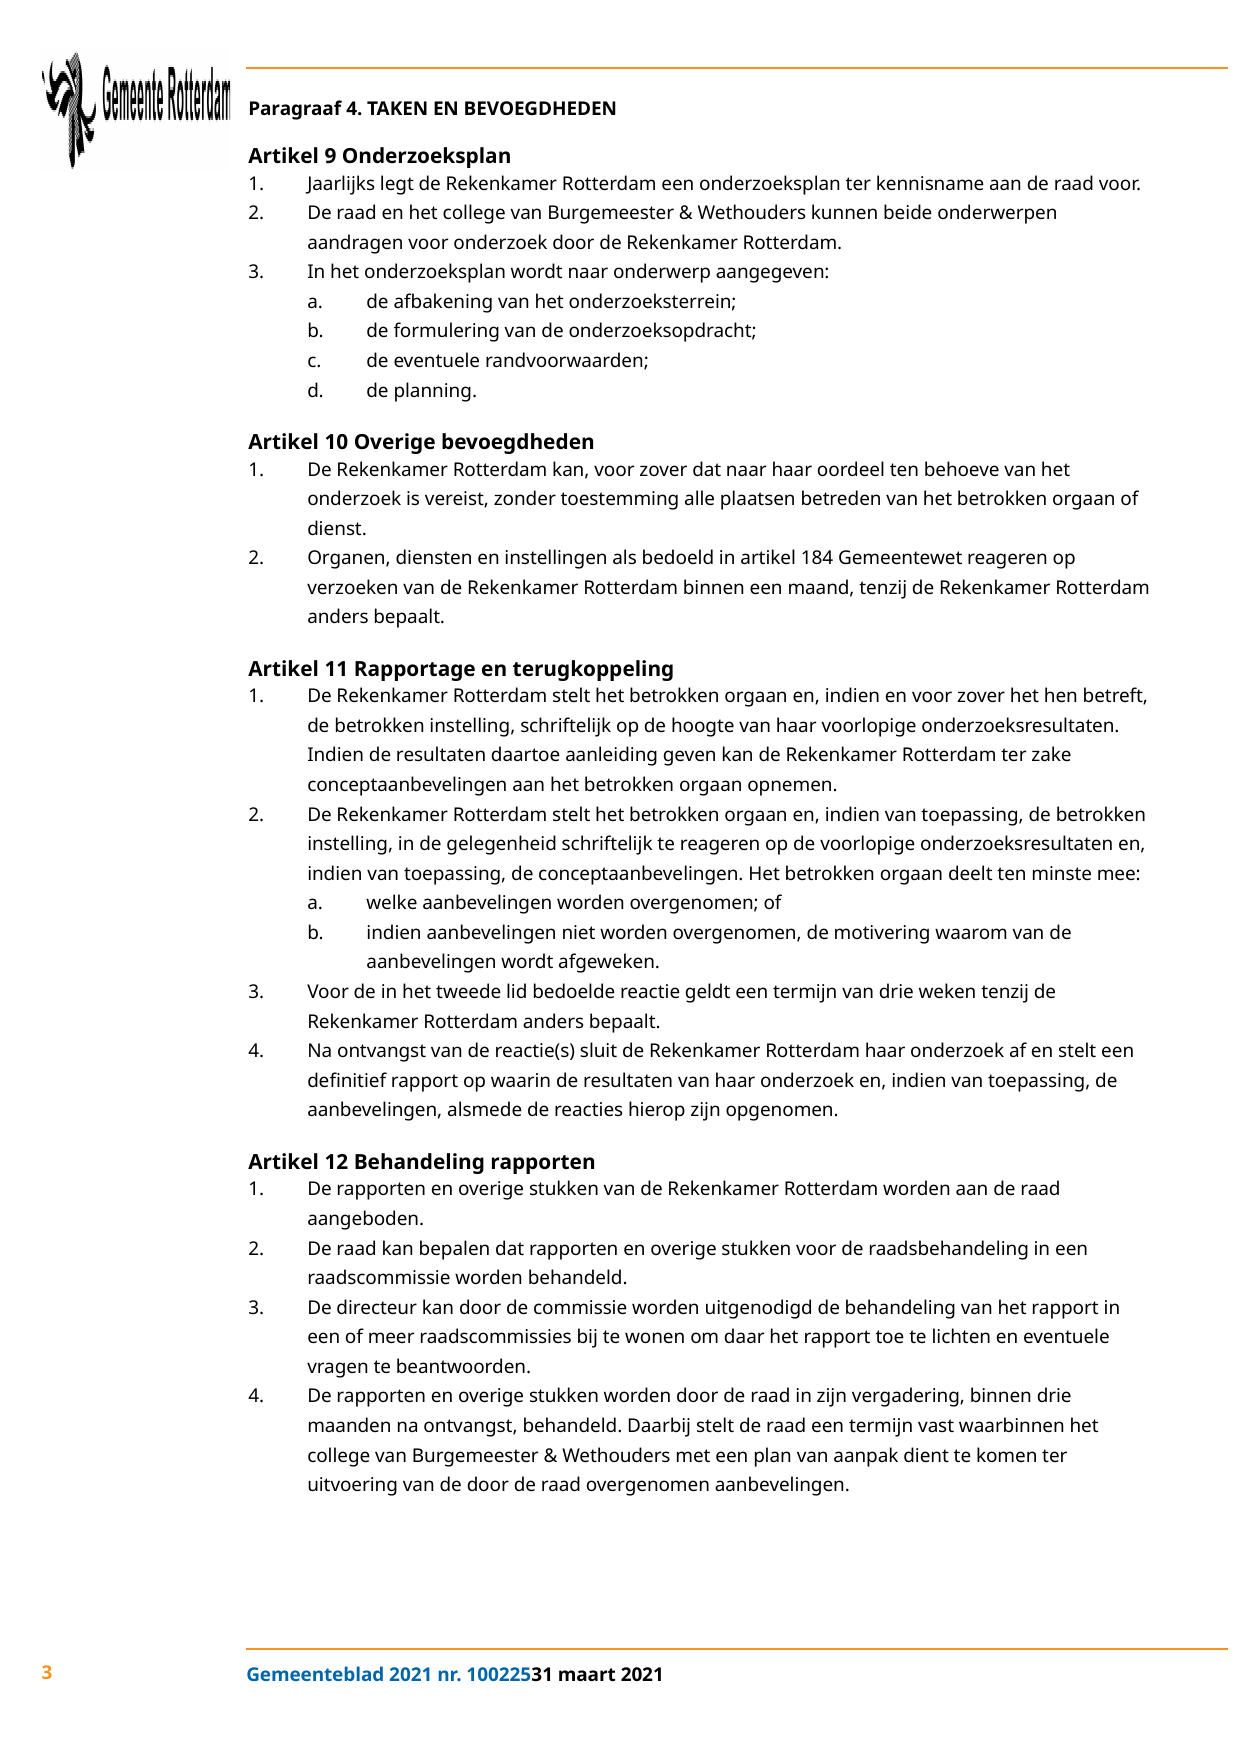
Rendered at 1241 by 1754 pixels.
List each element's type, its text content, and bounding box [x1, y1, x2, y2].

text Artikel 9 Onderzoeksplan [248, 141, 1152, 170]
list welke aanbevelingen worden overgenomen; of [307, 889, 1152, 915]
list de planning. [307, 377, 1152, 403]
picture [41, 47, 231, 172]
list De directeur kan door de commissie worden uitgenodigd de behandeling van het rapport in een of meer raadscommissies bij te wonen om daar het rapport toe te lichten en eventuele vragen te beantwoorden. [248, 1294, 1152, 1379]
list De Rekenkamer Rotterdam kan, voor zover dat naar haar oordeel ten behoeve van het onderzoek is vereist, zonder toestemming alle plaatsen betreden van het betrokken orgaan of dienst. [248, 456, 1152, 541]
list Organen, diensten en instellingen als bedoeld in artikel 184 Gemeentewet reageren op verzoeken van de Rekenkamer Rotterdam binnen een maand, tenzij de Rekenkamer Rotterdam anders bepaalt. [248, 544, 1152, 629]
list De rapporten en overige stukken worden door de raad in zijn vergadering, binnen drie maanden na ontvangst, behandeld. Daarbij stelt de raad een termijn vast waarbinnen het college van Burgemeester & Wethouders met een plan van aanpak dient te komen ter uitvoering van de door de raad overgenomen aanbevelingen. [248, 1383, 1152, 1497]
list De Rekenkamer Rotterdam stelt het betrokken orgaan en, indien van toepassing, de betrokken instelling, in de gelegenheid schriftelijk te reageren op de voorlopige onderzoeksresultaten en, indien van toepassing, de conceptaanbevelingen. Het betrokken orgaan deelt ten minste mee: [248, 801, 1152, 886]
list De Rekenkamer Rotterdam stelt het betrokken orgaan en, indien en voor zover het hen betreft, de betrokken instelling, schriftelijk op de hoogte van haar voorlopige onderzoeksresultaten. Indien de resultaten daartoe aanleiding geven kan de Rekenkamer Rotterdam ter zake conceptaanbevelingen aan het betrokken orgaan opnemen. [248, 682, 1152, 797]
list de afbakening van het onderzoeksterrein; [307, 288, 1152, 314]
list In het onderzoeksplan wordt naar onderwerp aangegeven: [248, 258, 1152, 284]
list indien aanbevelingen niet worden overgenomen, de motivering waarom van de aanbevelingen wordt afgeweken. [307, 919, 1152, 974]
list De rapporten en overige stukken van de Rekenkamer Rotterdam worden aan de raad aangeboden. [248, 1176, 1152, 1231]
list Voor de in het tweede lid bedoelde reactie geldt een termijn van drie weken tenzij de Rekenkamer Rotterdam anders bepaalt. [248, 978, 1152, 1034]
list de formulering van de onderzoeksopdracht; [307, 318, 1152, 343]
list Jaarlijks legt de Rekenkamer Rotterdam een onderzoeksplan ter kennisname aan de raad voor. [248, 170, 1152, 196]
list De raad kan bepalen dat rapporten en overige stukken voor de raadsbehandeling in een raadscommissie worden behandeld. [248, 1235, 1152, 1290]
text Artikel 10 Overige bevoegdheden [248, 427, 1152, 456]
text Artikel 11 Rapportage en terugkoppeling [248, 654, 1152, 682]
text Artikel 12 Behandeling rapporten [248, 1147, 1152, 1176]
text Paragraaf 4. TAKEN EN BEVOEGDHEDEN [248, 95, 1152, 121]
list Na ontvangst van de reactie(s) sluit de Rekenkamer Rotterdam haar onderzoek af en stelt een definitief rapport op waarin de resultaten van haar onderzoek en, indien van toepassing, de aanbevelingen, alsmede de reacties hierop zijn opgenomen. [248, 1037, 1152, 1122]
list De raad en het college van Burgemeester & Wethouders kunnen beide onderwerpen aandragen voor onderzoek door de Rekenkamer Rotterdam. [248, 199, 1152, 255]
list de eventuele randvoorwaarden; [307, 347, 1152, 373]
